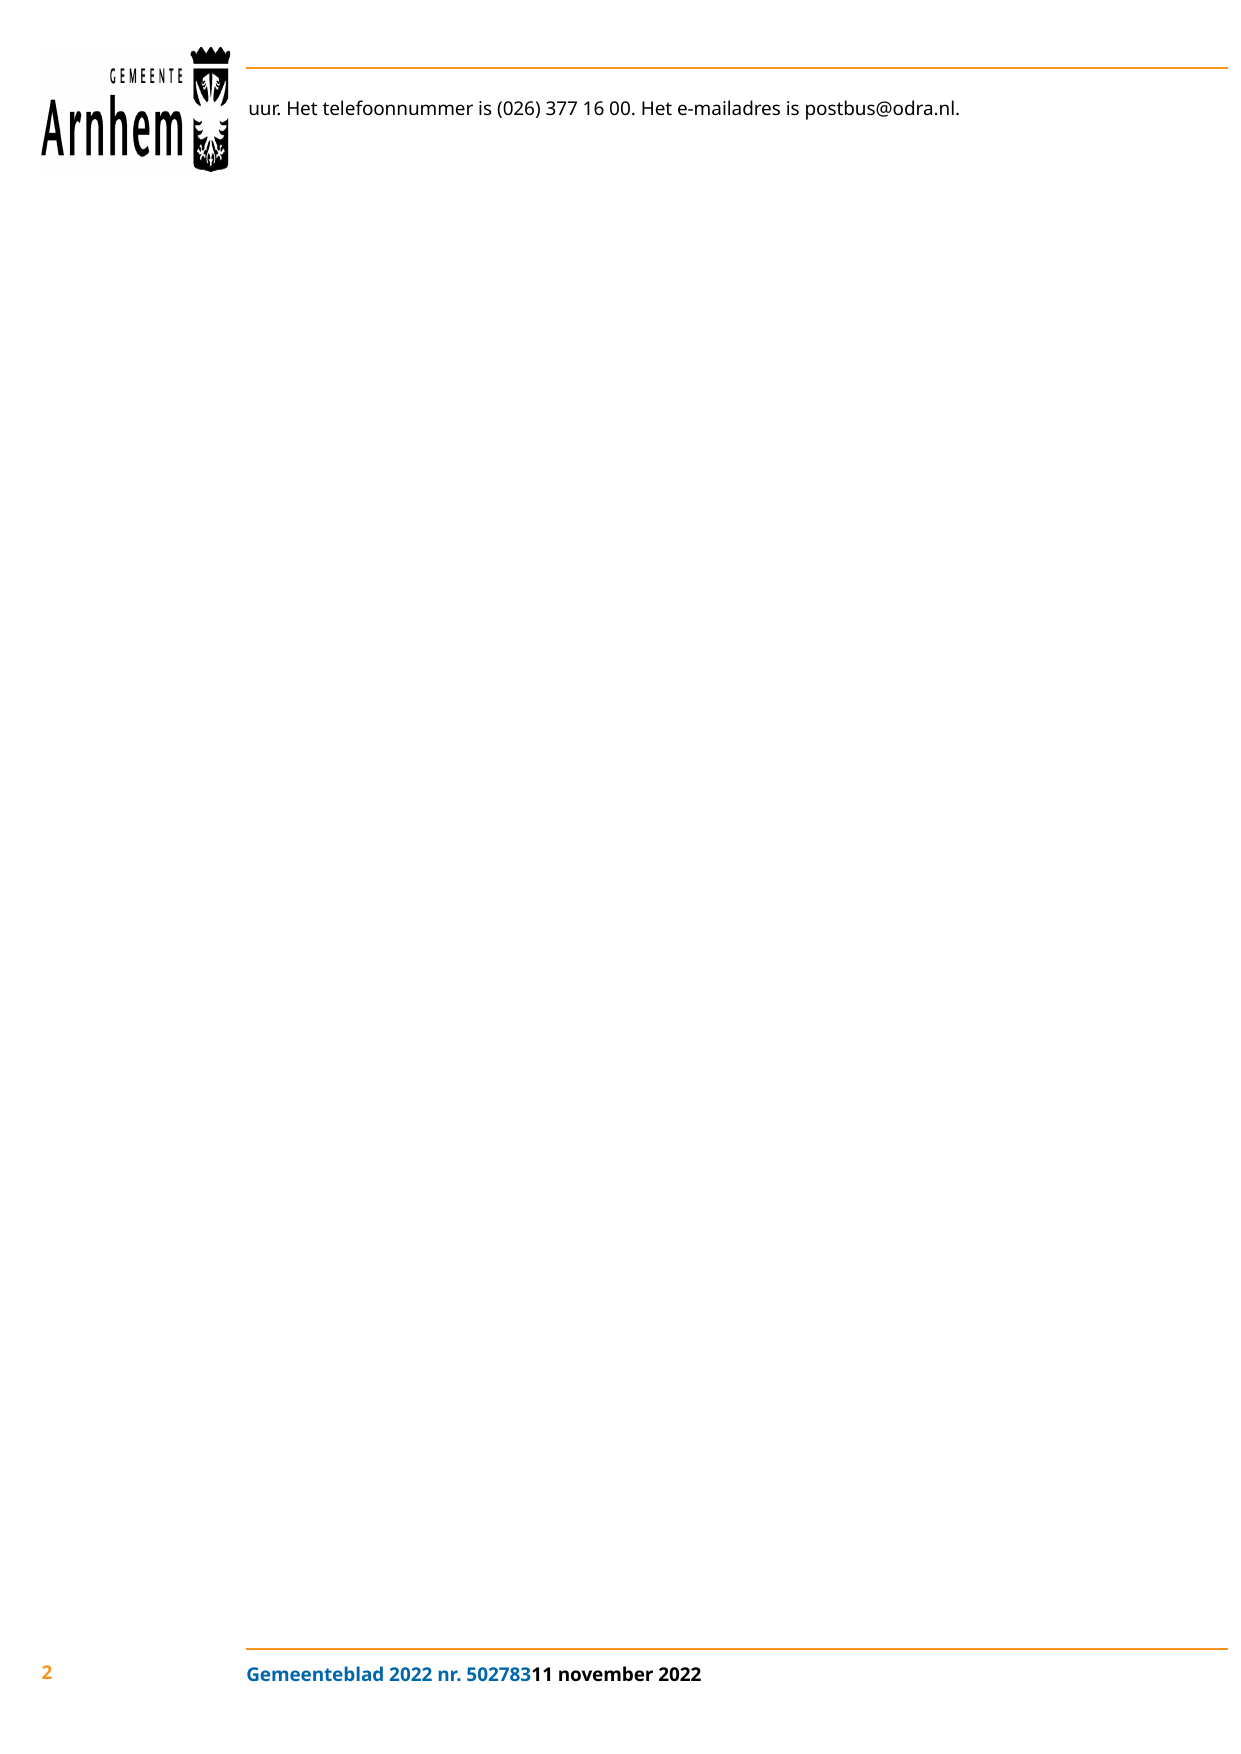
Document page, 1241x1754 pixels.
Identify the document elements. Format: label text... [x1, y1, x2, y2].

text uur. Het telefoonnummer is (026) 377 16 00. Het e-mailadres is postbus@odra.nl. [248, 95, 1152, 121]
picture [41, 47, 231, 172]
